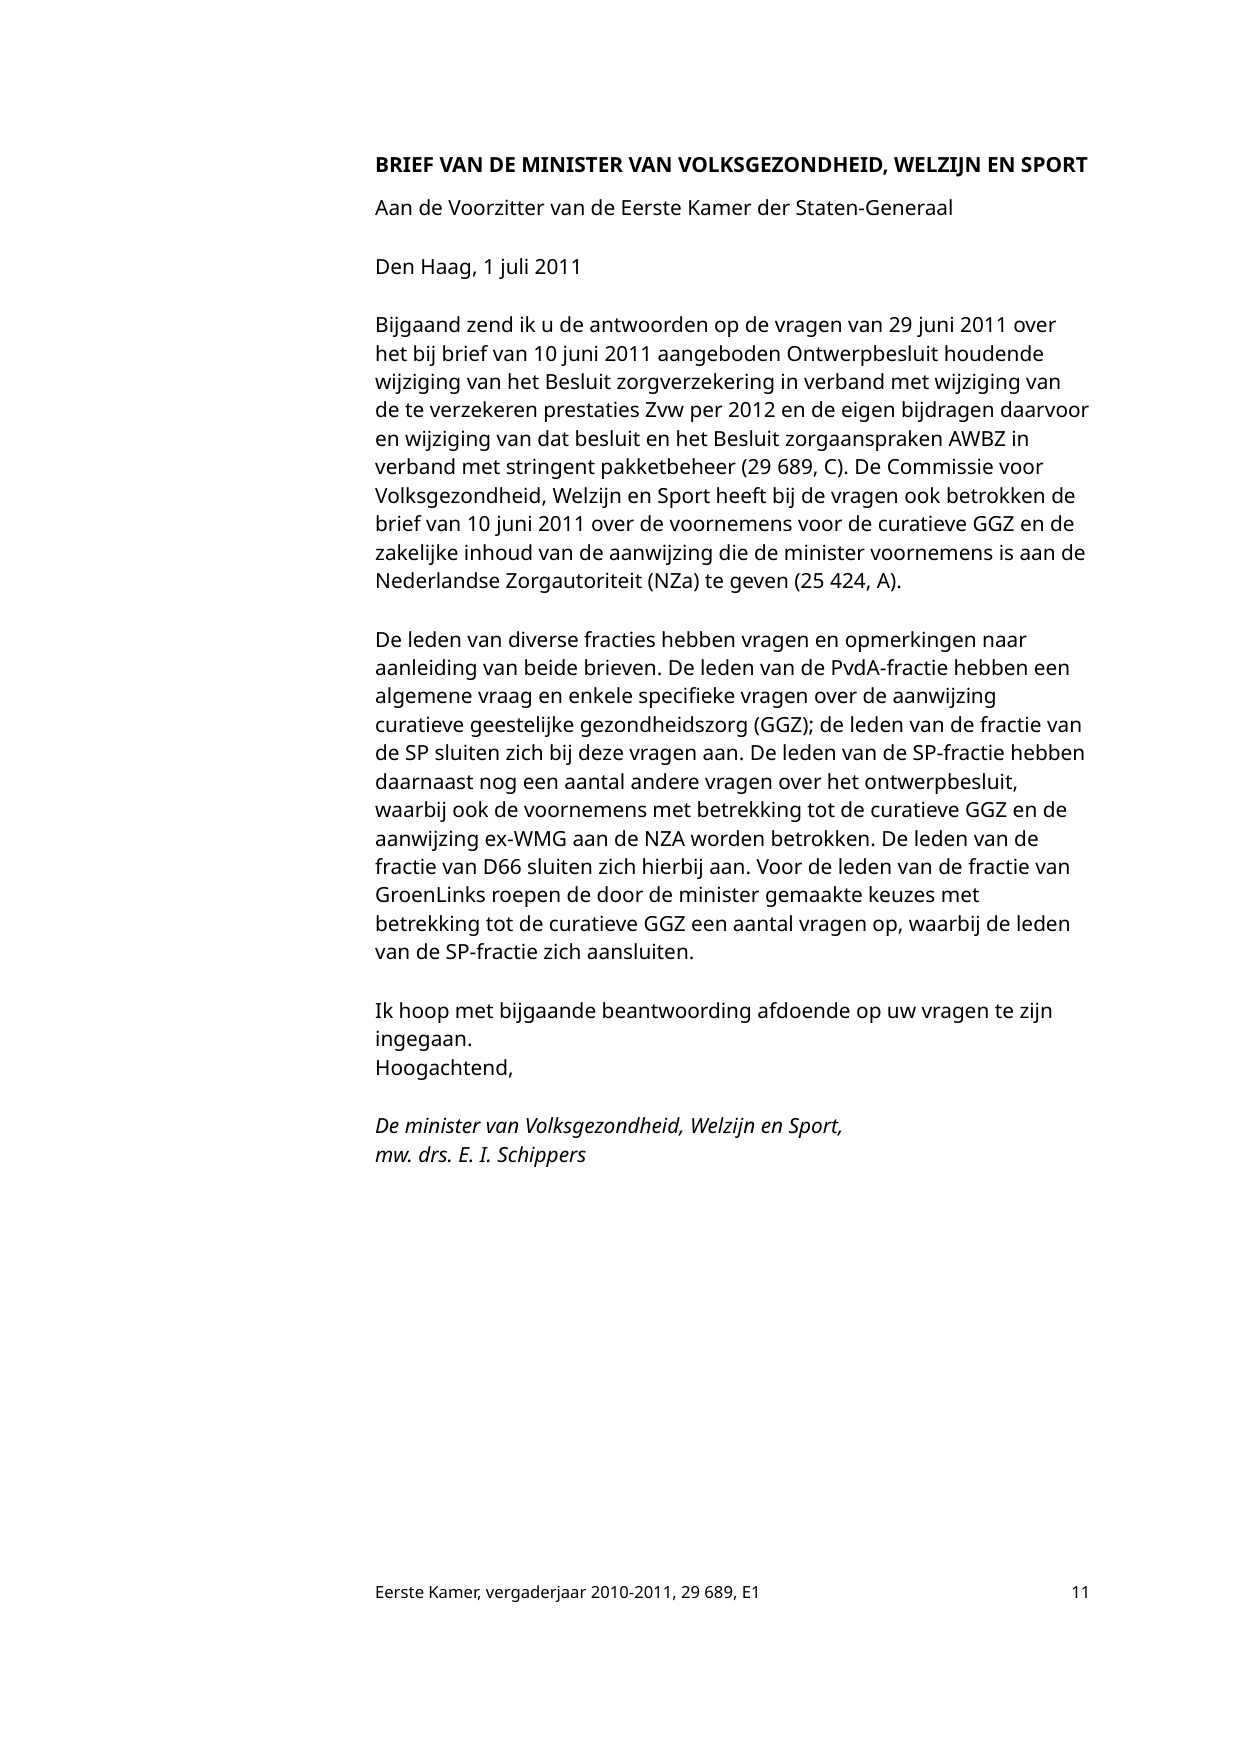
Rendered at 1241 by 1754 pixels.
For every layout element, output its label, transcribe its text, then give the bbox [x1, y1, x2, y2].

text De minister van Volksgezondheid, Welzijn en Sport, [375, 1111, 1090, 1140]
text Hoogachtend, [375, 1053, 1090, 1081]
text Bijgaand zend ik u de antwoorden op de vragen van 29 juni 2011 over het bij brief van 10 juni 2011 aangeboden Ontwerpbesluit houdende wijziging van het Besluit zorgverzekering in verband met wijziging van de te verzekeren prestaties Zvw per 2012 en de eigen bijdragen daarvoor en wijziging van dat besluit en het Besluit zorgaanspraken AWBZ in verband met stringent pakketbeheer (29 689, C). De Commissie voor Volksgezondheid, Welzijn en Sport heeft bij de vragen ook betrokken de brief van 10 juni 2011 over de voornemens voor de curatieve GGZ en de zakelijke inhoud van de aanwijzing die de minister voornemens is aan de Nederlandse Zorgautoriteit (NZa) te geven (25 424, A). [375, 310, 1090, 595]
text Ik hoop met bijgaande beantwoording afdoende op uw vragen te zijn ingegaan. [375, 996, 1090, 1053]
text De leden van diverse fracties hebben vragen en opmerkingen naar aanleiding van beide brieven. De leden van de PvdA-fractie hebben een algemene vraag en enkele specifieke vragen over de aanwijzing curatieve geestelijke gezondheidszorg (GGZ); de leden van de fractie van de SP sluiten zich bij deze vragen aan. De leden van de SP-fractie hebben daarnaast nog een aantal andere vragen over het ontwerpbesluit, waarbij ook de voornemens met betrekking tot de curatieve GGZ en de aanwijzing ex-WMG aan de NZA worden betrokken. De leden van de fractie van D66 sluiten zich hierbij aan. Voor de leden van de fractie van GroenLinks roepen de door de minister gemaakte keuzes met betrekking tot de curatieve GGZ een aantal vragen op, waarbij de leden van de SP-fractie zich aansluiten. [375, 625, 1090, 966]
text Den Haag, 1 juli 2011 [375, 252, 1090, 280]
text Aan de Voorzitter van de Eerste Kamer der Staten-Generaal [375, 193, 1090, 222]
text BRIEF VAN DE MINISTER VAN VOLKSGEZONDHEID, WELZIJN EN SPORT [375, 150, 1090, 178]
text mw. drs. E. I. Schippers [375, 1140, 1090, 1168]
